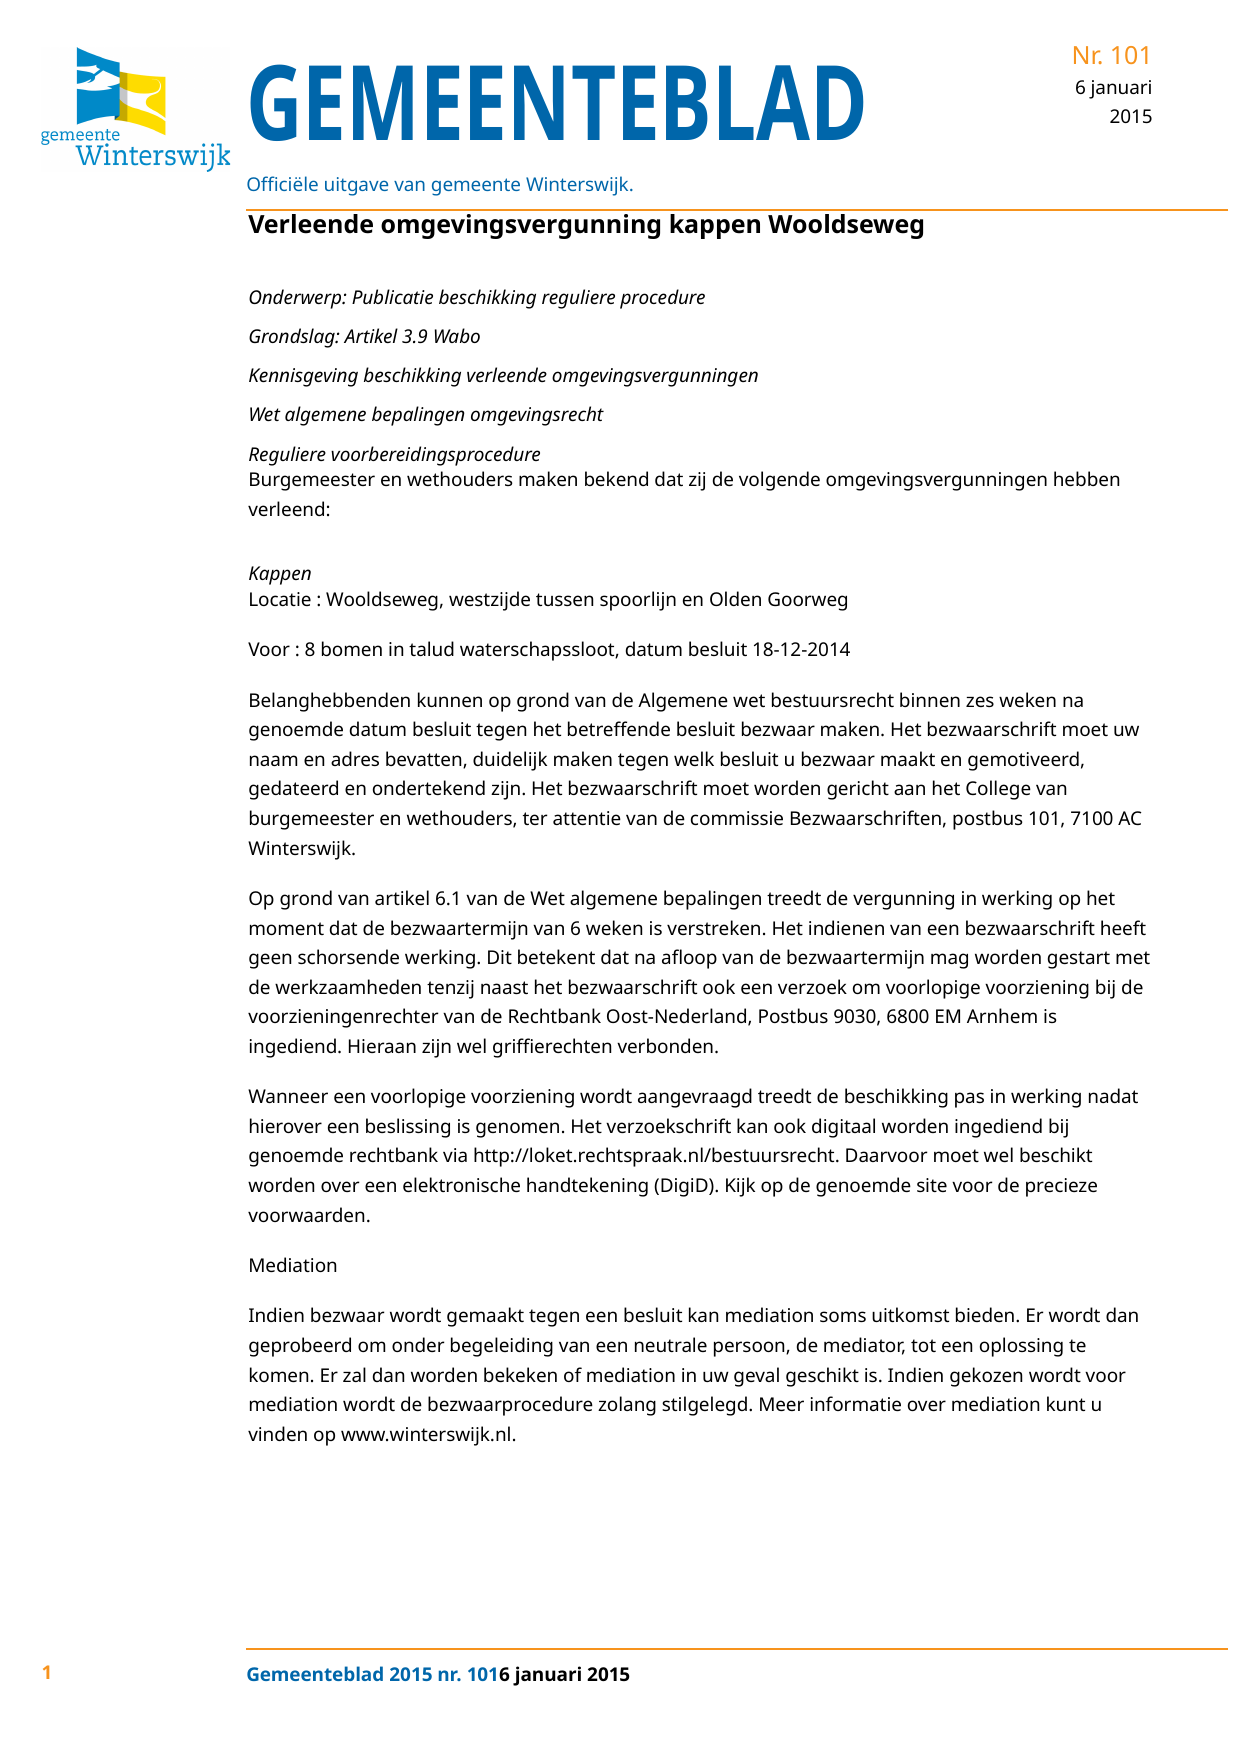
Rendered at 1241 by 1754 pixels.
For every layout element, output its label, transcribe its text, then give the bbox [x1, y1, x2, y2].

text Voor : 8 bomen in talud waterschapssloot, datum besluit 18-12-2014 [248, 636, 1152, 662]
text Mediation [248, 1252, 1152, 1278]
text Burgemeester en wethouders maken bekend dat zij de volgende omgevingsvergunningen hebben verleend: [248, 467, 1152, 522]
text Reguliere voorbereidingsprocedure [248, 441, 1152, 467]
text Kappen [248, 560, 1152, 586]
text Belanghebbenden kunnen op grond van de Algemene wet bestuursrecht binnen zes weken na genoemde datum besluit tegen het betreffende besluit bezwaar maken. Het bezwaarschrift moet uw naam en adres bevatten, duidelijk maken tegen welk besluit u bezwaar maakt en gemotiveerd, gedateerd en ondertekend zijn. Het bezwaarschrift moet worden gericht aan het College van burgemeester en wethouders, ter attentie van de commissie Bezwaarschriften, postbus 101, 7100 AC Winterswijk. [248, 687, 1152, 860]
picture [41, 47, 231, 172]
text Wet algemene bepalingen omgevingsrecht [248, 402, 1152, 427]
text Locatie : Wooldseweg, westzijde tussen spoorlijn en Olden Goorweg [248, 586, 1152, 612]
text Kennisgeving beschikking verleende omgevingsvergunningen [248, 362, 1152, 388]
text Grondslag: Artikel 3.9 Wabo [248, 323, 1152, 349]
text Verleende omgevingsvergunning kappen Wooldseweg [248, 211, 1152, 241]
text Op grond van artikel 6.1 van de Wet algemene bepalingen treedt de vergunning in werking op het moment dat de bezwaartermijn van 6 weken is verstreken. Het indienen van een bezwaarschrift heeft geen schorsende werking. Dit betekent dat na afloop van de bezwaartermijn mag worden gestart met de werkzaamheden tenzij naast het bezwaarschrift ook een verzoek om voorlopige voorziening bij de voorzieningenrechter van de Rechtbank Oost-Nederland, Postbus 9030, 6800 EM Arnhem is ingediend. Hieraan zijn wel griffierechten verbonden. [248, 885, 1152, 1059]
picture [225, 153, 231, 162]
text Onderwerp: Publicatie beschikking reguliere procedure [248, 284, 1152, 309]
text Indien bezwaar wordt gemaakt tegen een besluit kan mediation soms uitkomst bieden. Er wordt dan geprobeerd om onder begeleiding van een neutrale persoon, de mediator, tot een oplossing te komen. Er zal dan worden bekeken of mediation in uw geval geschikt is. Indien gekozen wordt voor mediation wordt de bezwaarprocedure zolang stilgelegd. Meer informatie over mediation kunt u vinden op www.winterswijk.nl. [248, 1303, 1152, 1447]
text Wanneer een voorlopige voorziening wordt aangevraagd treedt de beschikking pas in werking nadat hierover een beslissing is genomen. Het verzoekschrift kan ook digitaal worden ingediend bij genoemde rechtbank via http://loket.rechtspraak.nl/bestuursrecht. Daarvoor moet wel beschikt worden over een elektronische handtekening (DigiD). Kijk op de genoemde site voor de precieze voorwaarden. [248, 1083, 1152, 1227]
